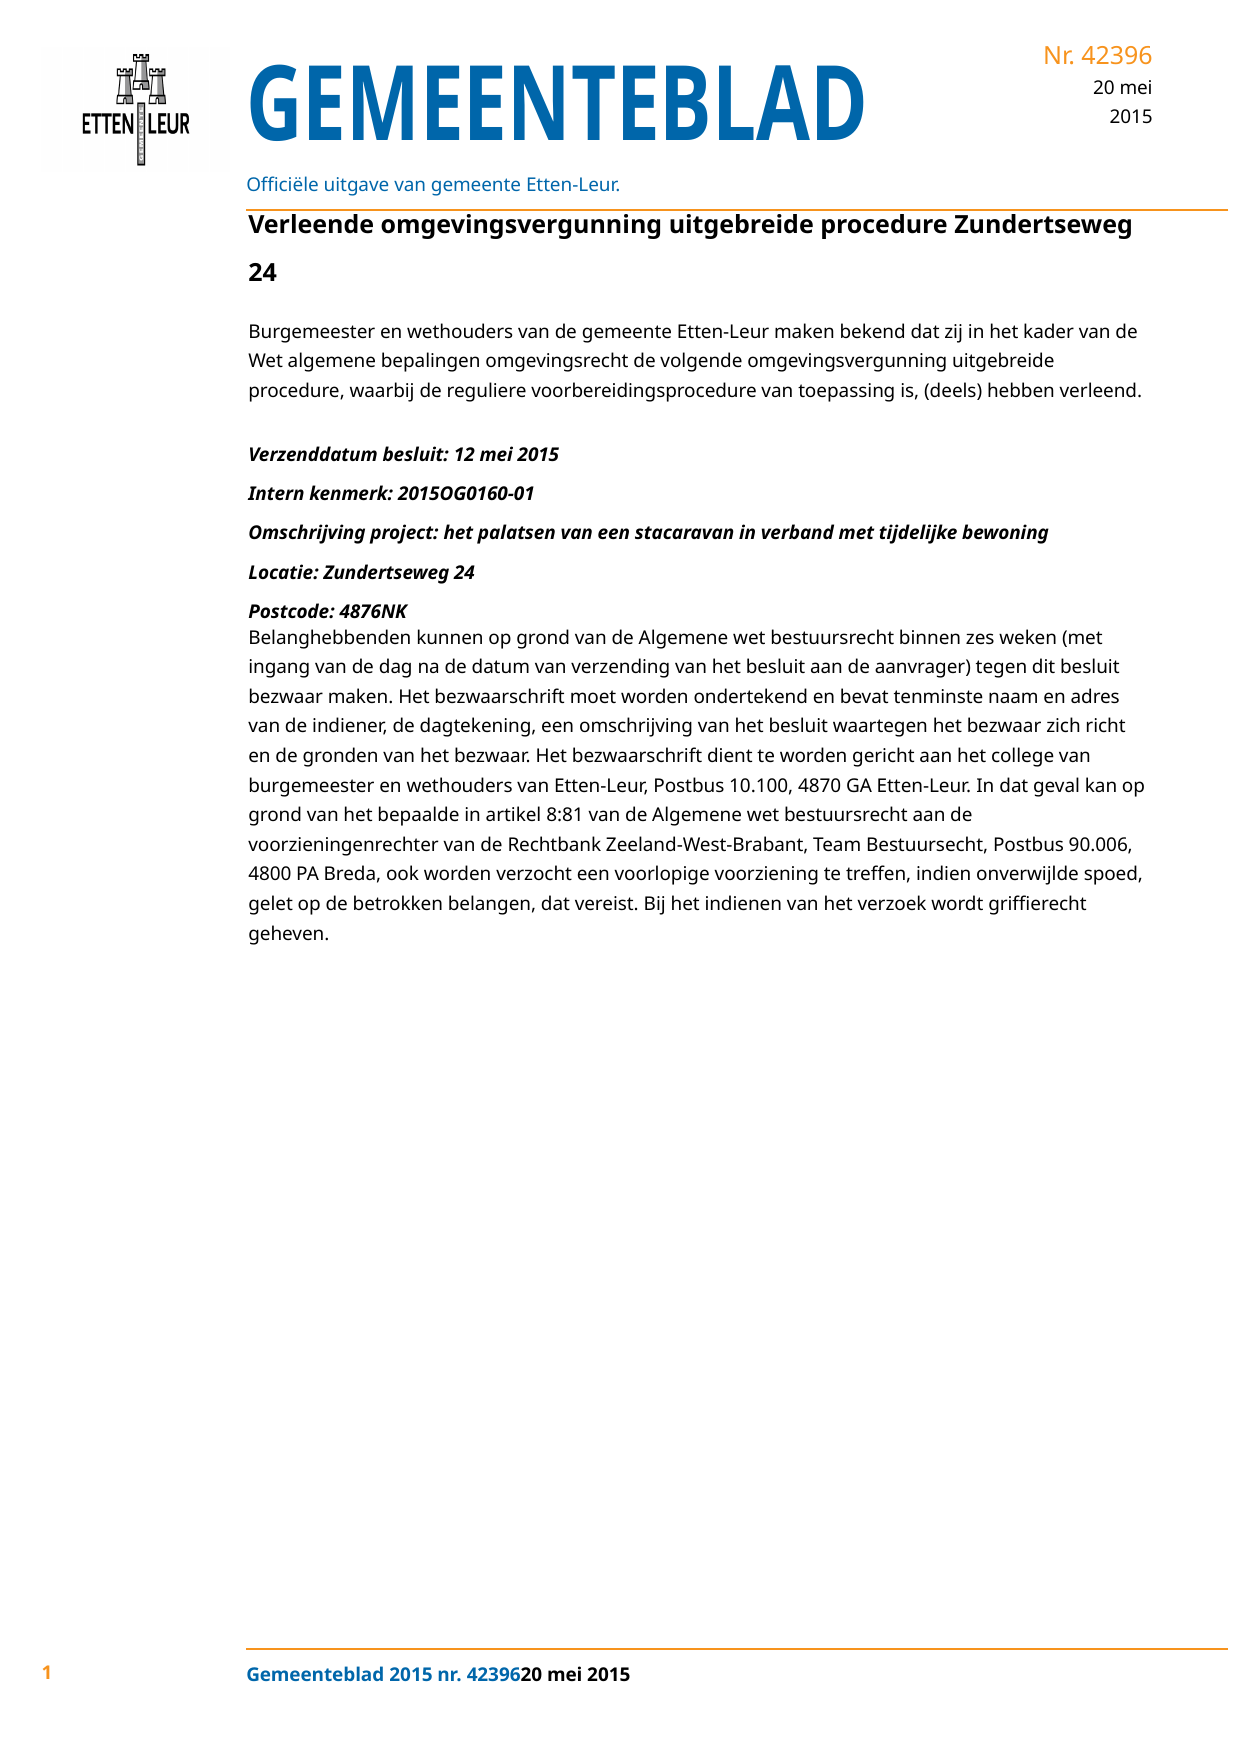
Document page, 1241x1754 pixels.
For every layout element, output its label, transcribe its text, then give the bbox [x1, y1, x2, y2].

text Intern kenmerk: 2015OG0160-01 [248, 480, 1152, 506]
text Locatie: Zundertseweg 24 [248, 559, 1152, 584]
text Verzenddatum besluit: 12 mei 2015 [248, 441, 1152, 467]
picture [41, 47, 231, 172]
text Verleende omgevingsvergunning uitgebreide procedure Zundertseweg 24 [248, 211, 1152, 288]
text Postcode: 4876NK [248, 598, 1152, 624]
text Omschrijving project: het palatsen van een stacaravan in verband met tijdelijke bewoning [248, 519, 1152, 545]
text Belanghebbenden kunnen op grond van de Algemene wet bestuursrecht binnen zes weken (met ingang van de dag na de datum van verzending van het besluit aan de aanvrager) tegen dit besluit bezwaar maken. Het bezwaarschrift moet worden ondertekend en bevat tenminste naam en adres van de indiener, de dagtekening, een omschrijving van het besluit waartegen het bezwaar zich richt en de gronden van het bezwaar. Het bezwaarschrift dient te worden gericht aan het college van burgemeester en wethouders van Etten-Leur, Postbus 10.100, 4870 GA Etten-Leur. In dat geval kan op grond van het bepaalde in artikel 8:81 van de Algemene wet bestuursrecht aan de voorzieningenrechter van de Rechtbank Zeeland-West-Brabant, Team Bestuursecht, Postbus 90.006, 4800 PA Breda, ook worden verzocht een voorlopige voorziening te treffen, indien onverwijlde spoed, gelet op de betrokken belangen, dat vereist. Bij het indienen van het verzoek wordt griffierecht geheven. [248, 624, 1152, 945]
text Burgemeester en wethouders van de gemeente Etten-Leur maken bekend dat zij in het kader van de Wet algemene bepalingen omgevingsrecht de volgende omgevingsvergunning uitgebreide procedure, waarbij de reguliere voorbereidingsprocedure van toepassing is, (deels) hebben verleend. [248, 318, 1152, 403]
